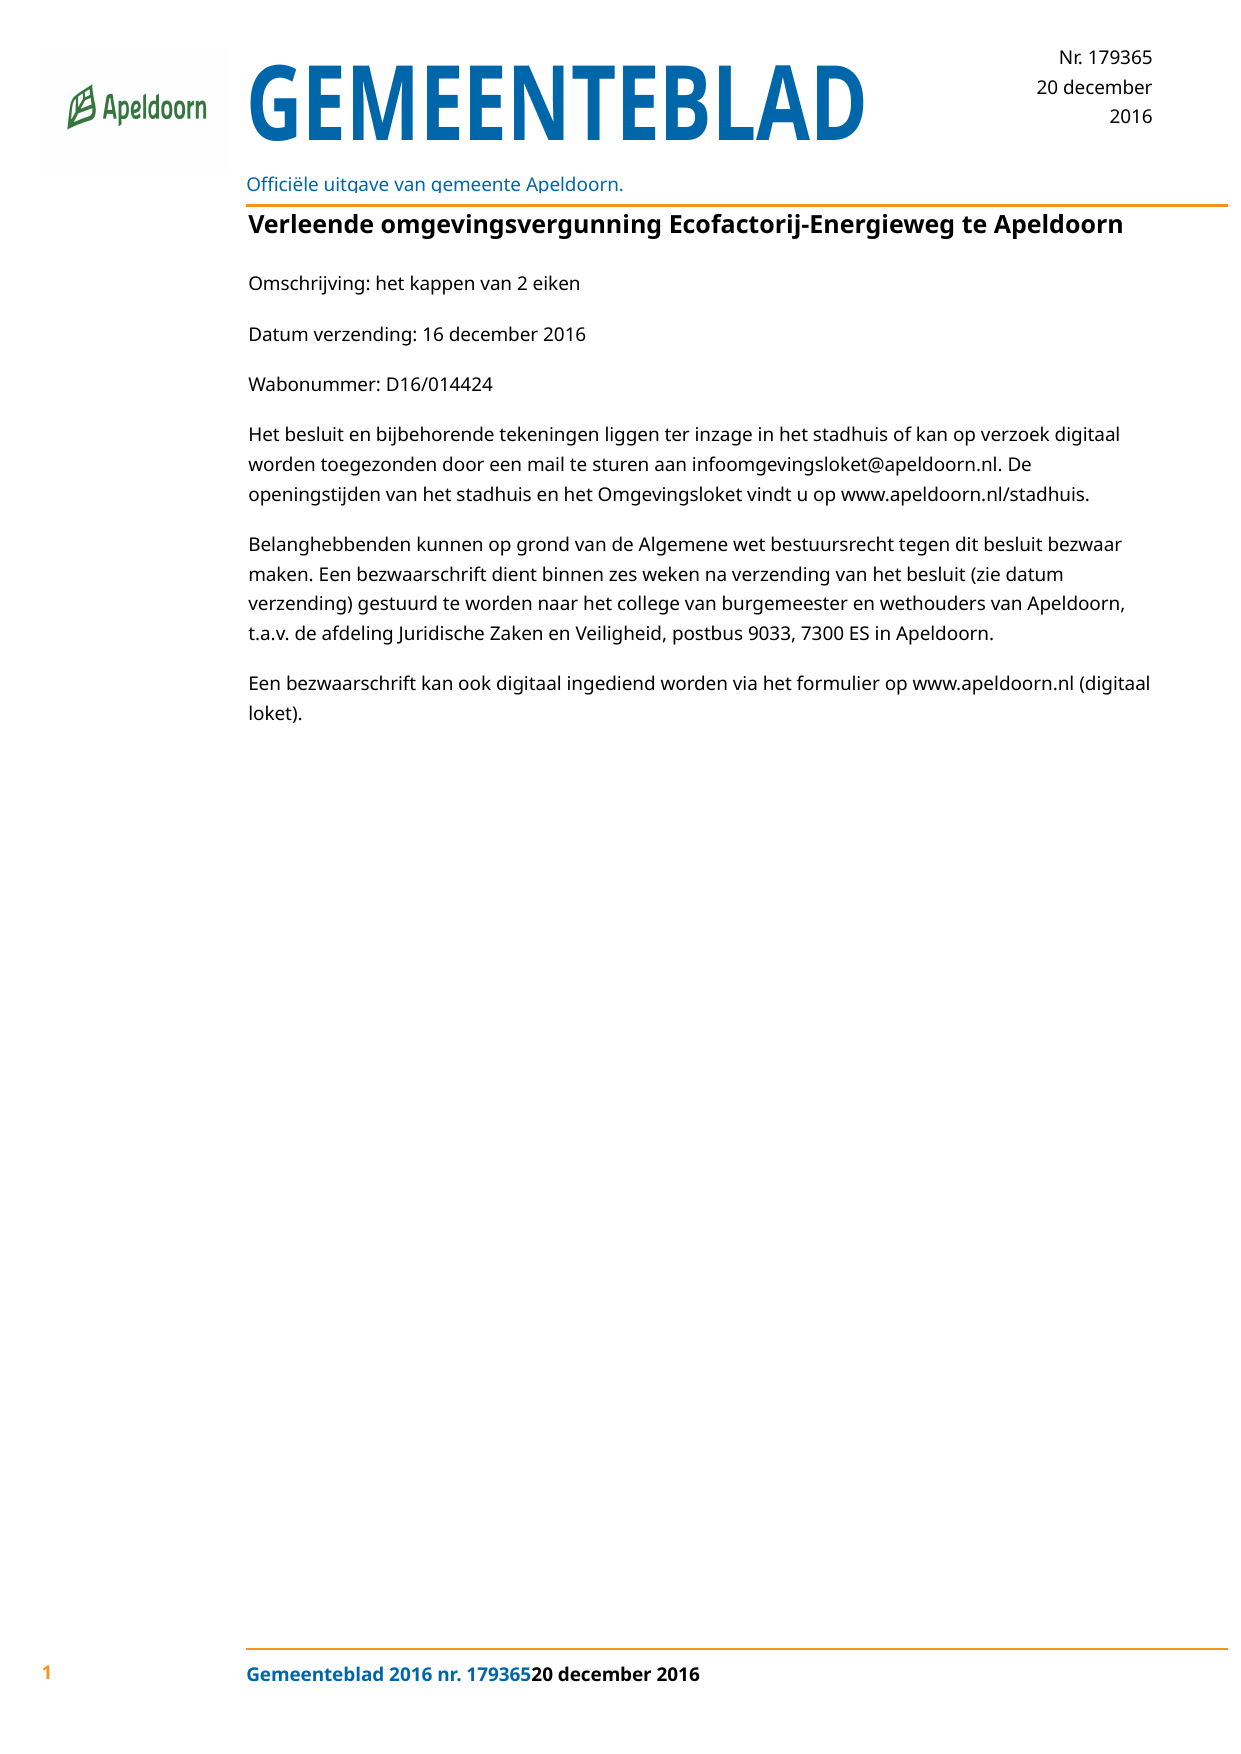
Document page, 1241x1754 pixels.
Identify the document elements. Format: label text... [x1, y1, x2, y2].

text Verleende omgevingsvergunning Ecofactorij-Energieweg te Apeldoorn [248, 207, 1152, 241]
text Belanghebbenden kunnen op grond van de Algemene wet bestuursrecht tegen dit besluit bezwaar maken. Een bezwaarschrift dient binnen zes weken na verzending van het besluit (zie datum verzending) gestuurd te worden naar het college van burgemeester en wethouders van Apeldoorn, t.a.v. de afdeling Juridische Zaken en Veiligheid, postbus 9033, 7300 ES in Apeldoorn. [248, 531, 1152, 646]
text Omschrijving: het kappen van 2 eiken [248, 270, 1152, 296]
text Wabonummer: D16/014424 [248, 371, 1152, 397]
text Het besluit en bijbehorende tekeningen liggen ter inzage in het stadhuis of kan op verzoek digitaal worden toegezonden door een mail te sturen aan infoomgevingsloket@apeldoorn.nl. De openingstijden van het stadhuis en het Omgevingsloket vindt u op www.apeldoorn.nl/stadhuis. [248, 422, 1152, 506]
text Een bezwaarschrift kan ook digitaal ingediend worden via het formulier op www.apeldoorn.nl (digitaal loket). [248, 670, 1152, 726]
picture [41, 47, 231, 172]
text Datum verzending: 16 december 2016 [248, 321, 1152, 346]
